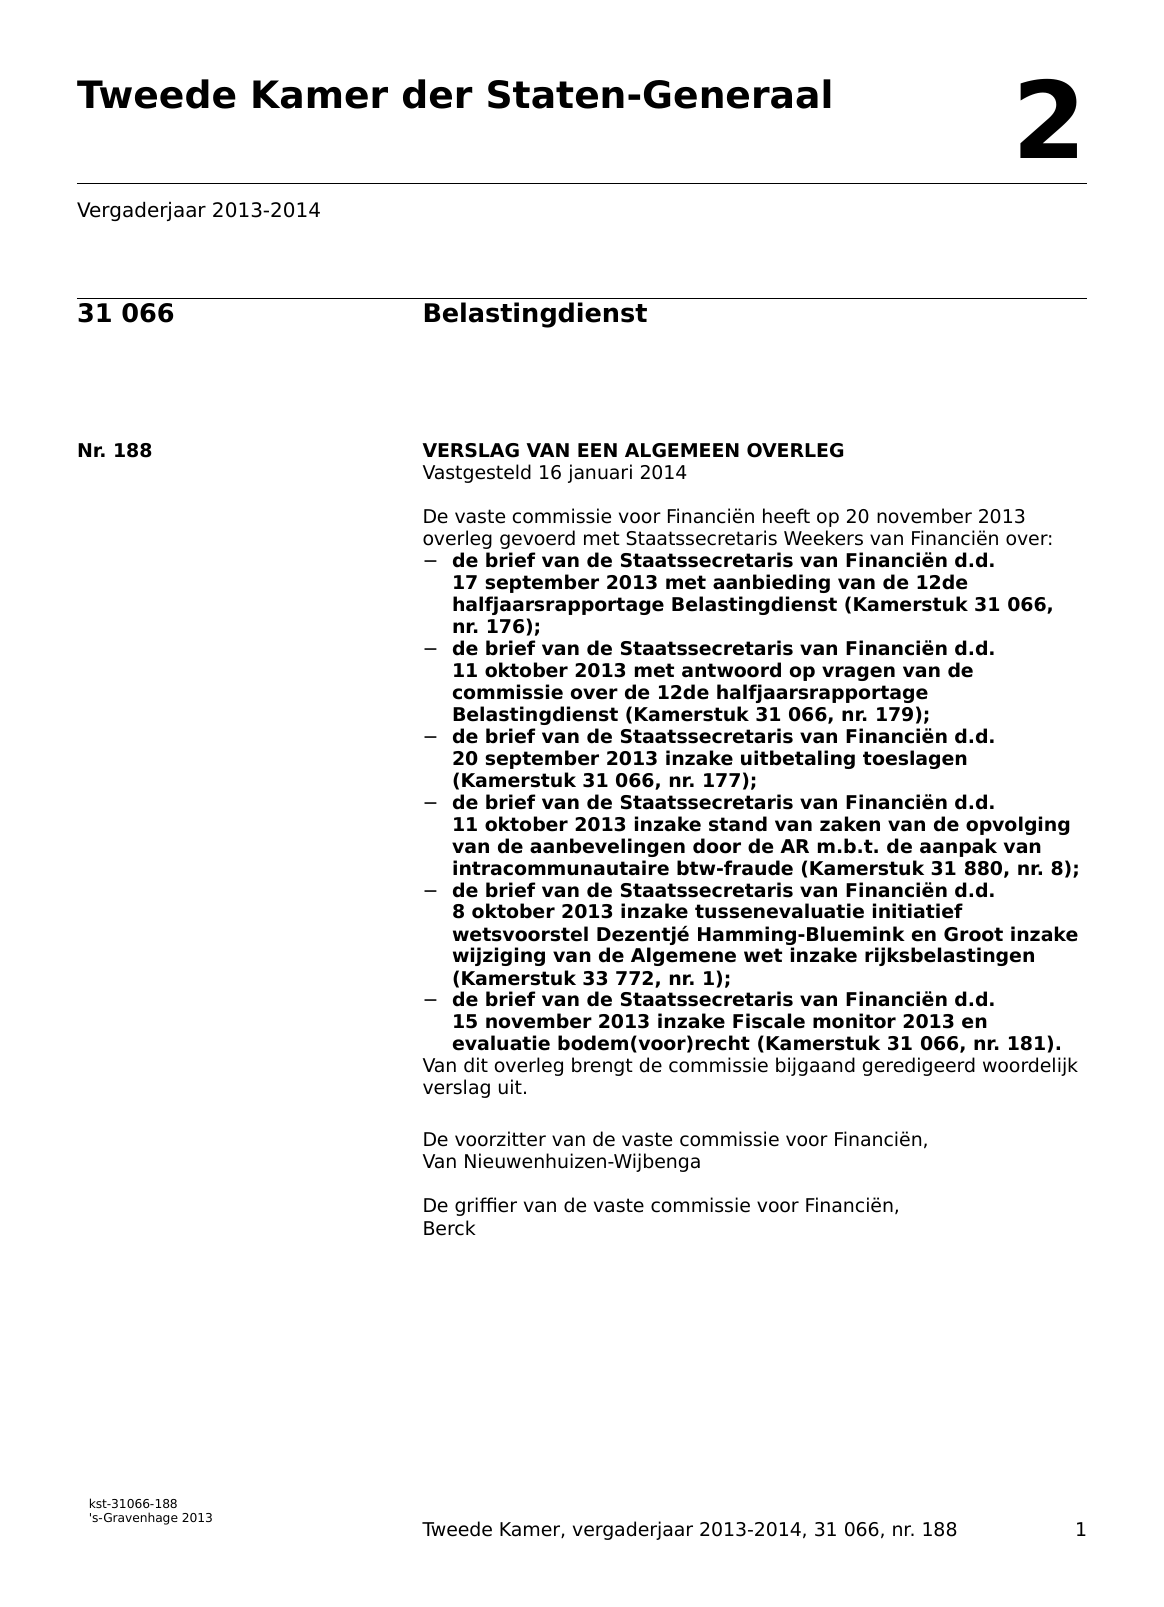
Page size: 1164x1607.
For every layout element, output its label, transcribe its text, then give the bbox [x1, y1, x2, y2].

table_header 2 [886, 59, 1087, 183]
text kst-31066-188 [88, 1497, 323, 1511]
subtitle Nr. 188 VERSLAG VAN EEN ALGEMEEN OVERLEG [77, 440, 1087, 462]
table_header Tweede Kamer der Staten-Generaal [77, 59, 886, 183]
table_cell Vergaderjaar 2013-2014 [77, 184, 1087, 298]
text − de brief van de Staatssecretaris van Financiën d.d. 8 oktober 2013 inzake tussenevaluatie initiatief wetsvoorstel Dezentjé Hamming-Bluemink en Groot inzake wijziging van de Algemene wet inzake rijksbelastingen (Kamerstuk 33 772, nr. 1); [422, 879, 1087, 989]
text De griffier van de vaste commissie voor Financiën, Berck [422, 1195, 1087, 1239]
text De vaste commissie voor Financiën heeft op 20 november 2013 overleg gevoerd met Staatssecretaris Weekers van Financiën over: [422, 506, 1087, 550]
text − de brief van de Staatssecretaris van Financiën d.d. 20 september 2013 inzake uitbetaling toeslagen (Kamerstuk 31 066, nr. 177); [422, 726, 1087, 792]
text − de brief van de Staatssecretaris van Financiën d.d. 15 november 2013 inzake Fiscale monitor 2013 en evaluatie bodem(voor)recht (Kamerstuk 31 066, nr. 181). [422, 989, 1087, 1055]
text Van dit overleg brengt de commissie bijgaand geredigeerd woordelijk verslag uit. [422, 1055, 1087, 1099]
text − de brief van de Staatssecretaris van Financiën d.d. 17 september 2013 met aanbieding van de 12de halfjaarsrapportage Belastingdienst (Kamerstuk 31 066, nr. 176); [422, 550, 1087, 638]
text − de brief van de Staatssecretaris van Financiën d.d. 11 oktober 2013 met antwoord op vragen van de commissie over de 12de halfjaarsrapportage Belastingdienst (Kamerstuk 31 066, nr. 179); [422, 638, 1087, 726]
text De voorzitter van de vaste commissie voor Financiën, Van Nieuwenhuizen-Wijbenga [422, 1129, 1087, 1173]
text − de brief van de Staatssecretaris van Financiën d.d. 11 oktober 2013 inzake stand van zaken van de opvolging van de aanbevelingen door de AR m.b.t. de aanpak van intracommunautaire btw-fraude (Kamerstuk 31 880, nr. 8); [422, 792, 1087, 879]
text 's-Gravenhage 2013 [88, 1511, 323, 1525]
subtitle 31 066 Belastingdienst [77, 299, 1087, 329]
text Vastgesteld 16 januari 2014 [422, 462, 1087, 484]
